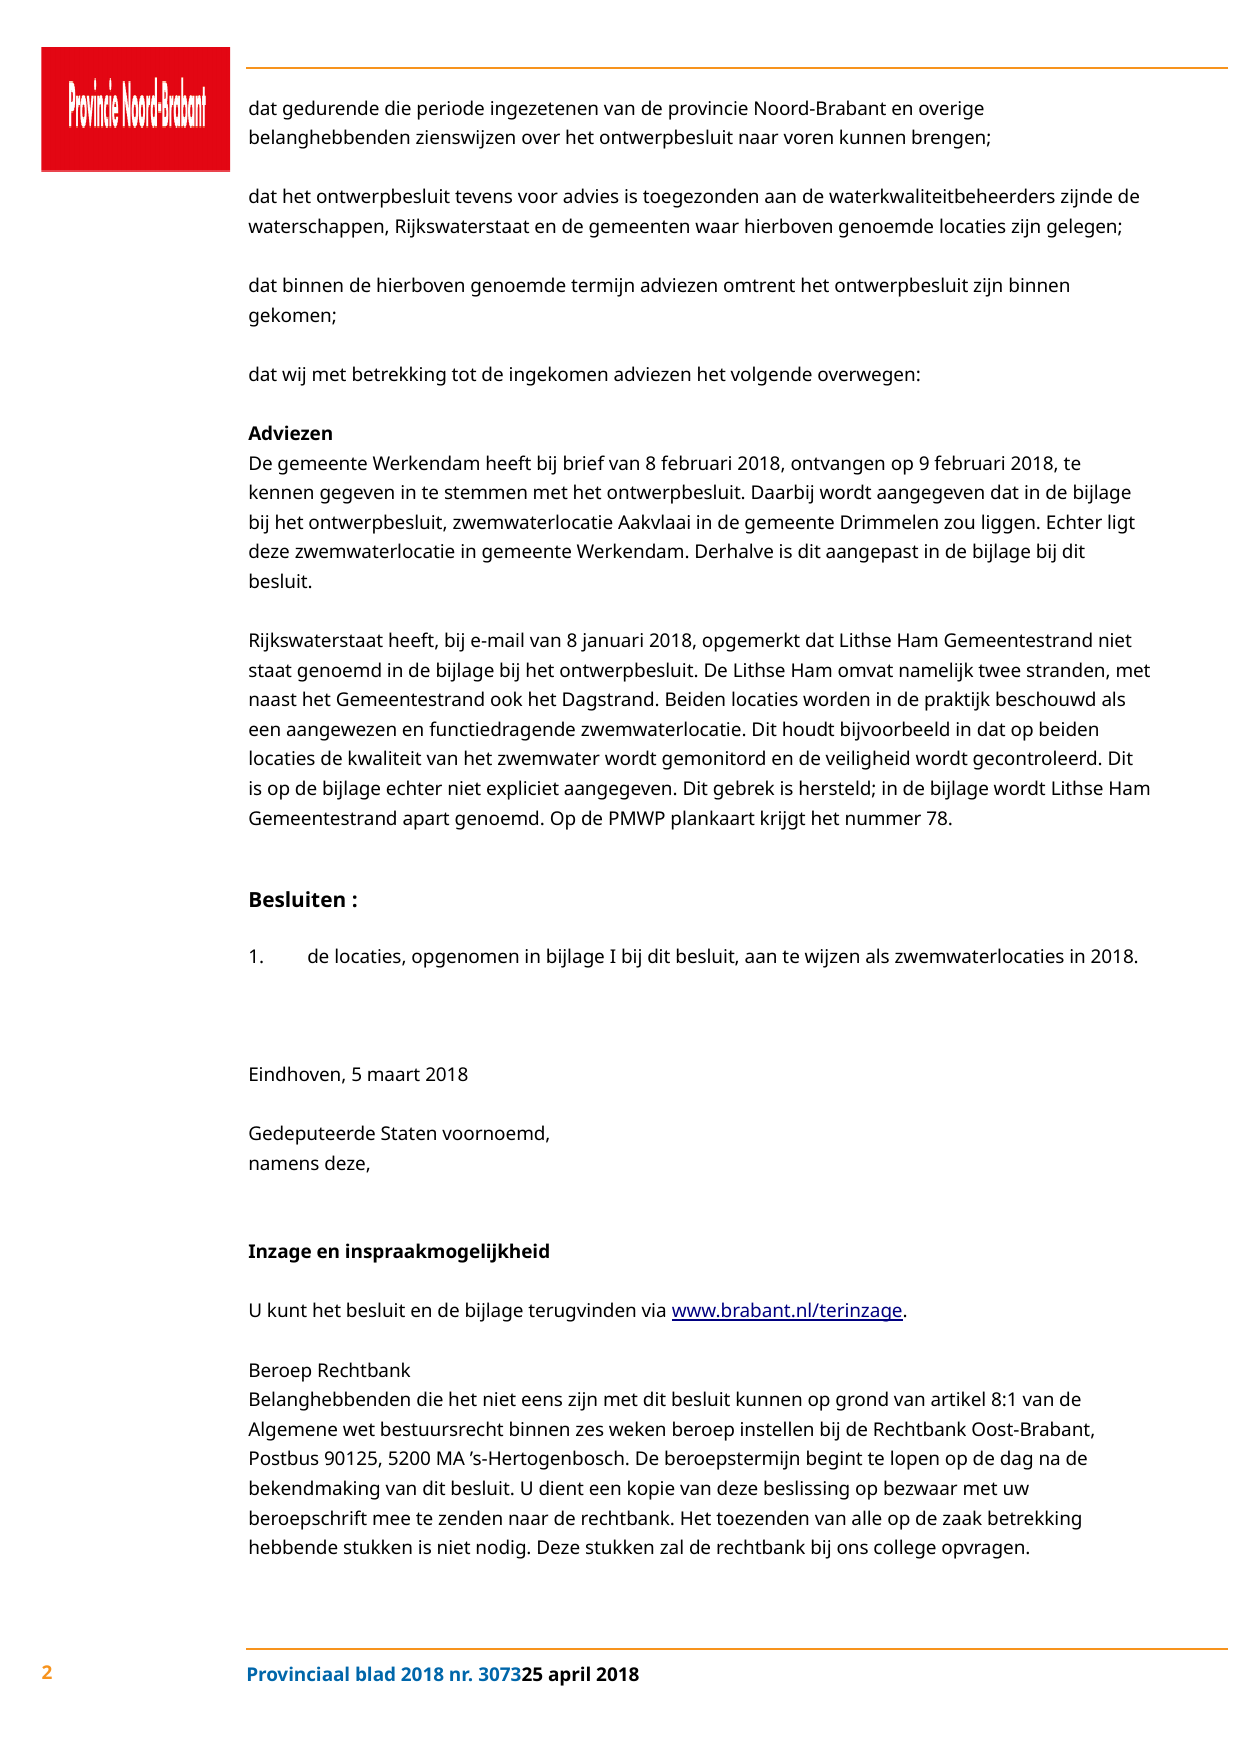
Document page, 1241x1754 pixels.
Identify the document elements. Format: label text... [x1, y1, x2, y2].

text Beroep Rechtbank [248, 1357, 1152, 1382]
picture [41, 47, 231, 172]
text dat gedurende die periode ingezetenen van de provincie Noord-Brabant en overige belanghebbenden zienswijzen over het ontwerpbesluit naar voren kunnen brengen; [248, 95, 1152, 150]
text Gedeputeerde Staten voornoemd, [248, 1120, 1152, 1146]
text dat het ontwerpbesluit tevens voor advies is toegezonden aan de waterkwaliteitbeheerders zijnde de waterschappen, Rijkswaterstaat en de gemeenten waar hierboven genoemde locaties zijn gelegen; [248, 183, 1152, 239]
text Besluiten : [248, 885, 1152, 913]
text namens deze, [248, 1150, 1152, 1175]
text Belanghebbenden die het niet eens zijn met dit besluit kunnen op grond van artikel 8:1 van de Algemene wet bestuursrecht binnen zes weken beroep instellen bij de Rechtbank Oost-Brabant, Postbus 90125, 5200 MA ’s-Hertogenbosch. De beroepstermijn begint te lopen op de dag na de bekendmaking van dit besluit. U dient een kopie van deze beslissing op bezwaar met uw beroepschrift mee te zenden naar de rechtbank. Het toezenden van alle op de zaak betrekking hebbende stukken is niet nodig. Deze stukken zal de rechtbank bij ons college opvragen. [248, 1386, 1152, 1560]
list de locaties, opgenomen in bijlage I bij dit besluit, aan te wijzen als zwemwaterlocaties in 2018. [248, 943, 1152, 968]
text Rijkswaterstaat heeft, bij e-mail van 8 januari 2018, opgemerkt dat Lithse Ham Gemeentestrand niet staat genoemd in de bijlage bij het ontwerpbesluit. De Lithse Ham omvat namelijk twee stranden, met naast het Gemeentestrand ook het Dagstrand. Beiden locaties worden in de praktijk beschouwd als een aangewezen en functiedragende zwemwaterlocatie. Dit houdt bijvoorbeeld in dat op beiden locaties de kwaliteit van het zwemwater wordt gemonitord en de veiligheid wordt gecontroleerd. Dit is op de bijlage echter niet expliciet aangegeven. Dit gebrek is hersteld; in de bijlage wordt Lithse Ham Gemeentestrand apart genoemd. Op de PMWP plankaart krijgt het nummer 78. [248, 627, 1152, 831]
text Adviezen [248, 420, 1152, 446]
text Eindhoven, 5 maart 2018 [248, 1061, 1152, 1087]
text U kunt het besluit en de bijlage terugvinden via www.brabant.nl/terinzage. [248, 1298, 1152, 1323]
text dat binnen de hierboven genoemde termijn adviezen omtrent het ontwerpbesluit zijn binnen gekomen; [248, 272, 1152, 328]
text dat wij met betrekking tot de ingekomen adviezen het volgende overwegen: [248, 361, 1152, 387]
text Inzage en inspraakmogelijkheid [248, 1238, 1152, 1264]
text De gemeente Werkendam heeft bij brief van 8 februari 2018, ontvangen op 9 februari 2018, te kennen gegeven in te stemmen met het ontwerpbesluit. Daarbij wordt aangegeven dat in de bijlage bij het ontwerpbesluit, zwemwaterlocatie Aakvlaai in de gemeente Drimmelen zou liggen. Echter ligt deze zwemwaterlocatie in gemeente Werkendam. Derhalve is dit aangepast in de bijlage bij dit besluit. [248, 450, 1152, 594]
